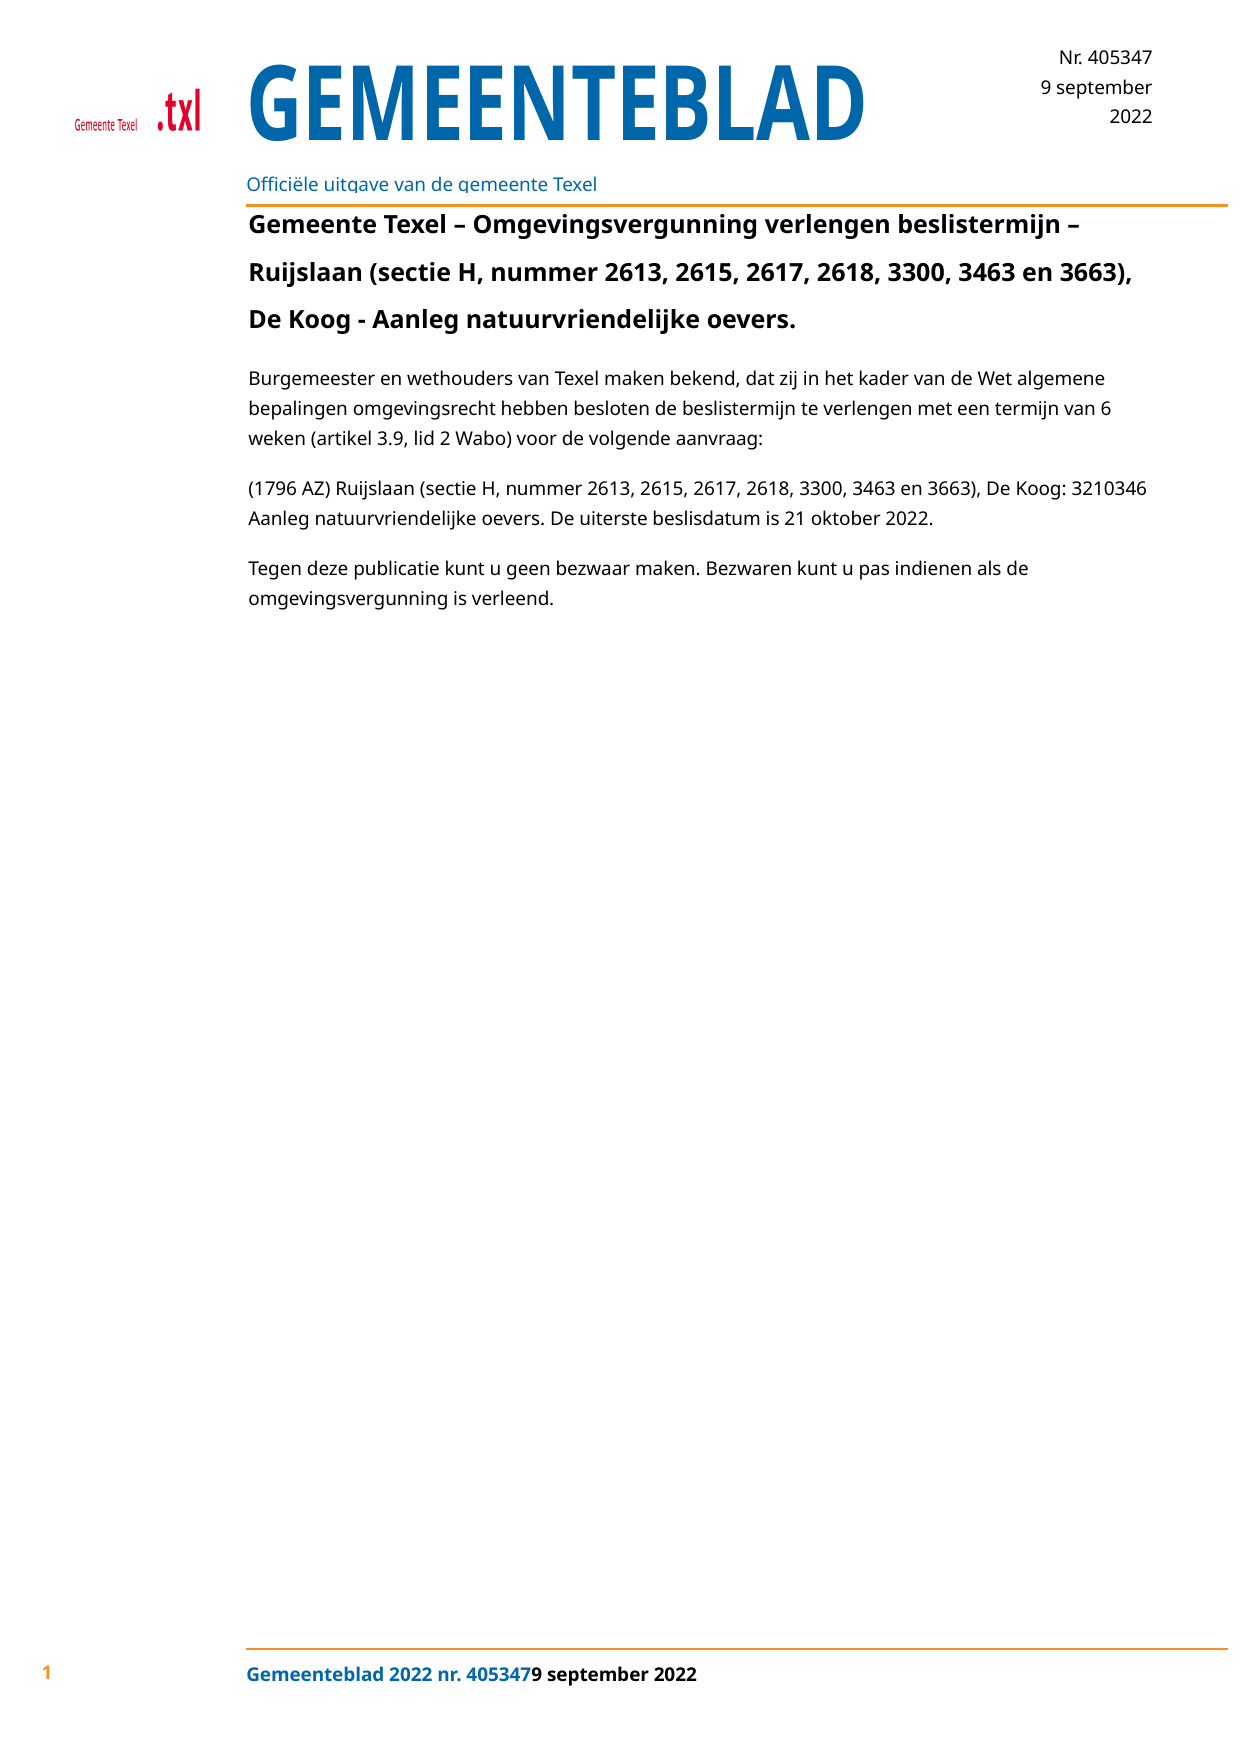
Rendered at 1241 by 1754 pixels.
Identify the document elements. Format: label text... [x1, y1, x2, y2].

picture [41, 47, 231, 172]
text Tegen deze publicatie kunt u geen bezwaar maken. Bezwaren kunt u pas indienen als de omgevingsvergunning is verleend. [248, 555, 1152, 610]
text Burgemeester en wethouders van Texel maken bekend, dat zij in het kader van de Wet algemene bepalingen omgevingsrecht hebben besloten de beslistermijn te verlengen met een termijn van 6 weken (artikel 3.9, lid 2 Wabo) voor de volgende aanvraag: [248, 366, 1152, 450]
text Gemeente Texel – Omgevingsvergunning verlengen beslistermijn – Ruijslaan (sectie H, nummer 2613, 2615, 2617, 2618, 3300, 3463 en 3663), De Koog - Aanleg natuurvriendelijke oevers. [248, 207, 1152, 336]
text (1796 AZ) Ruijslaan (sectie H, nummer 2613, 2615, 2617, 2618, 3300, 3463 en 3663), De Koog: 3210346 Aanleg natuurvriendelijke oevers. De uiterste beslisdatum is 21 oktober 2022. [248, 475, 1152, 530]
